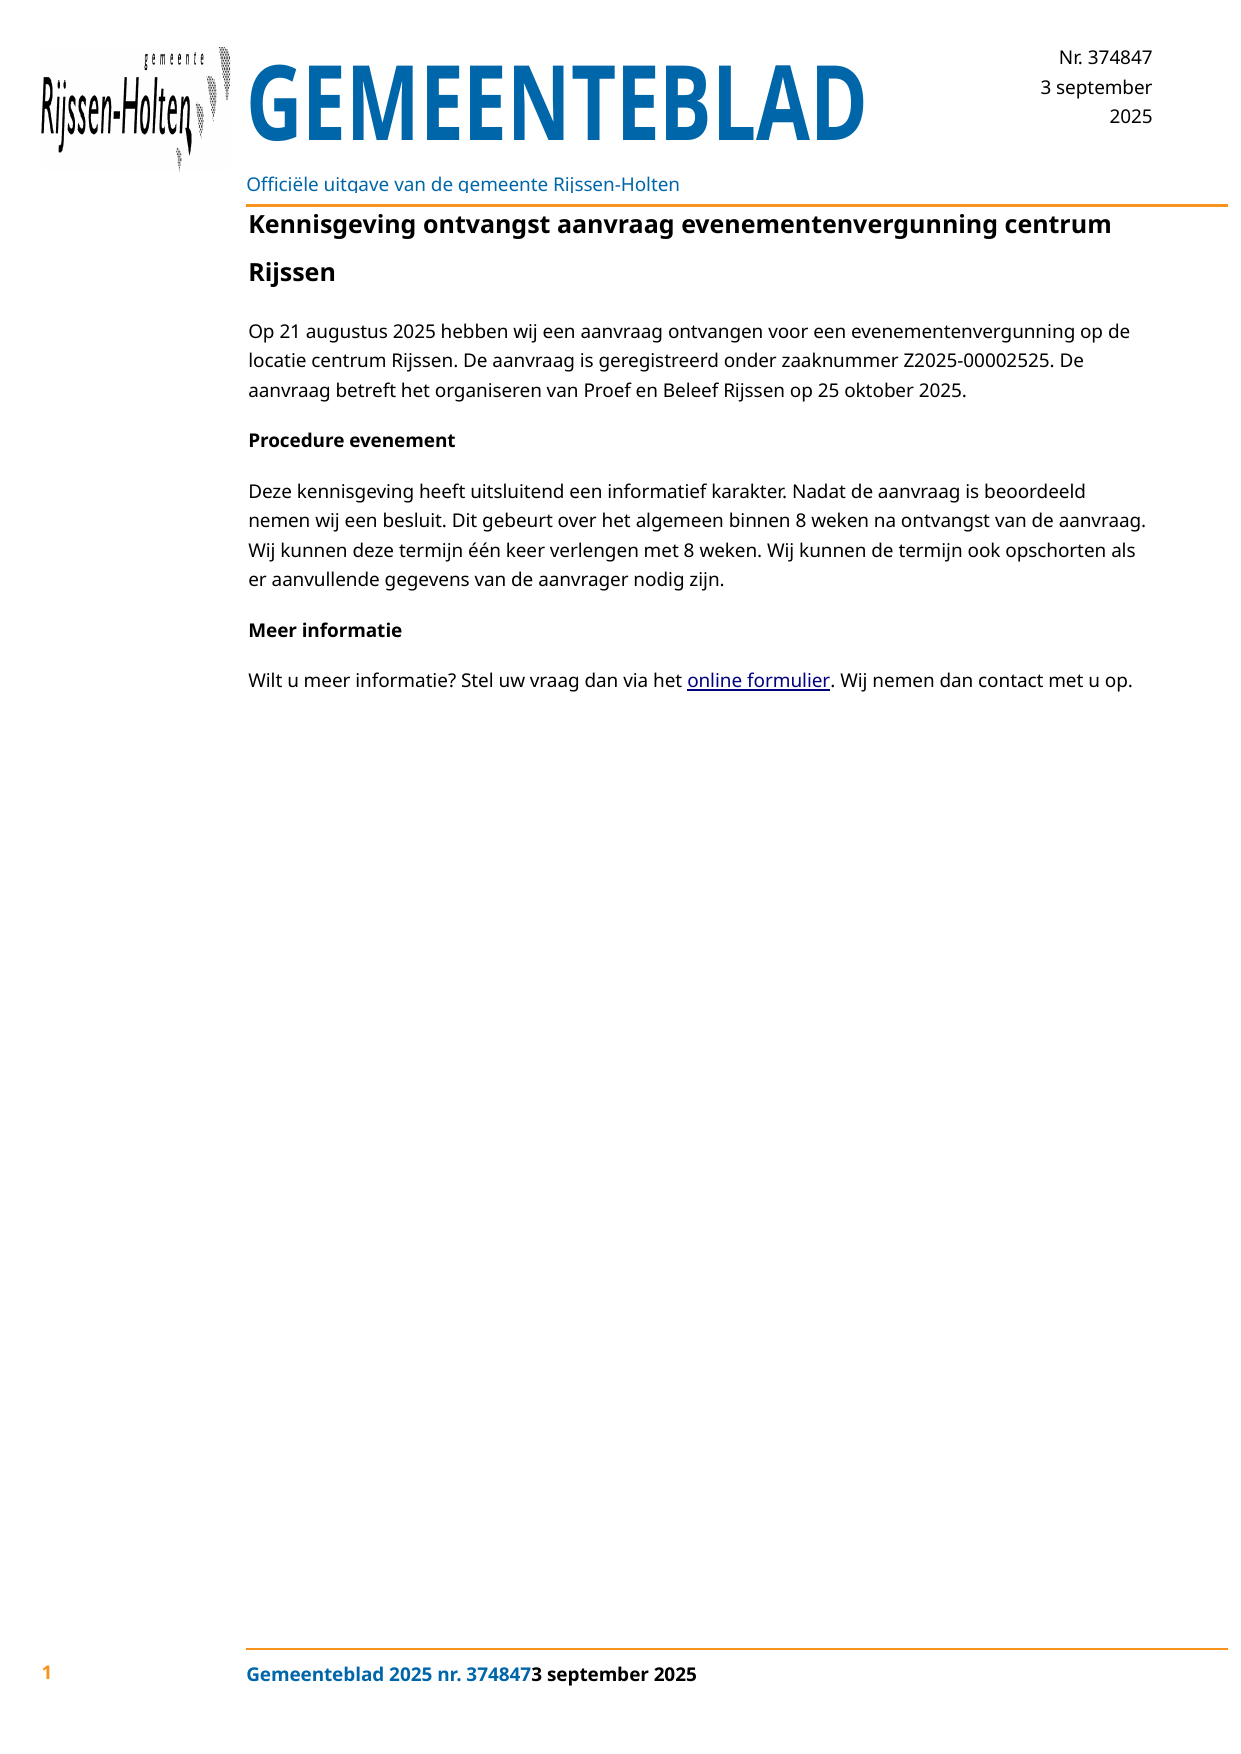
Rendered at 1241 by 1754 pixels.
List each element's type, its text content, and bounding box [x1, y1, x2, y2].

text Op 21 augustus 2025 hebben wij een aanvraag ontvangen voor een evenementenvergunning op de locatie centrum Rijssen. De aanvraag is geregistreerd onder zaaknummer Z2025-00002525. De aanvraag betreft het organiseren van Proef en Beleef Rijssen op 25 oktober 2025. [248, 318, 1152, 403]
text Meer informatie [248, 617, 1152, 643]
text Procedure evenement [248, 427, 1152, 453]
text Deze kennisgeving heeft uitsluitend een informatief karakter. Nadat de aanvraag is beoordeeld nemen wij een besluit. Dit gebeurt over het algemeen binnen 8 weken na ontvangst van de aanvraag. Wij kunnen deze termijn één keer verlengen met 8 weken. Wij kunnen de termijn ook opschorten als er aanvullende gegevens van de aanvrager nodig zijn. [248, 478, 1152, 592]
text Kennisgeving ontvangst aanvraag evenementenvergunning centrum Rijssen [248, 207, 1152, 288]
picture [41, 47, 231, 172]
text Wilt u meer informatie? Stel uw vraag dan via het online formulier. Wij nemen dan contact met u op. [248, 667, 1152, 693]
